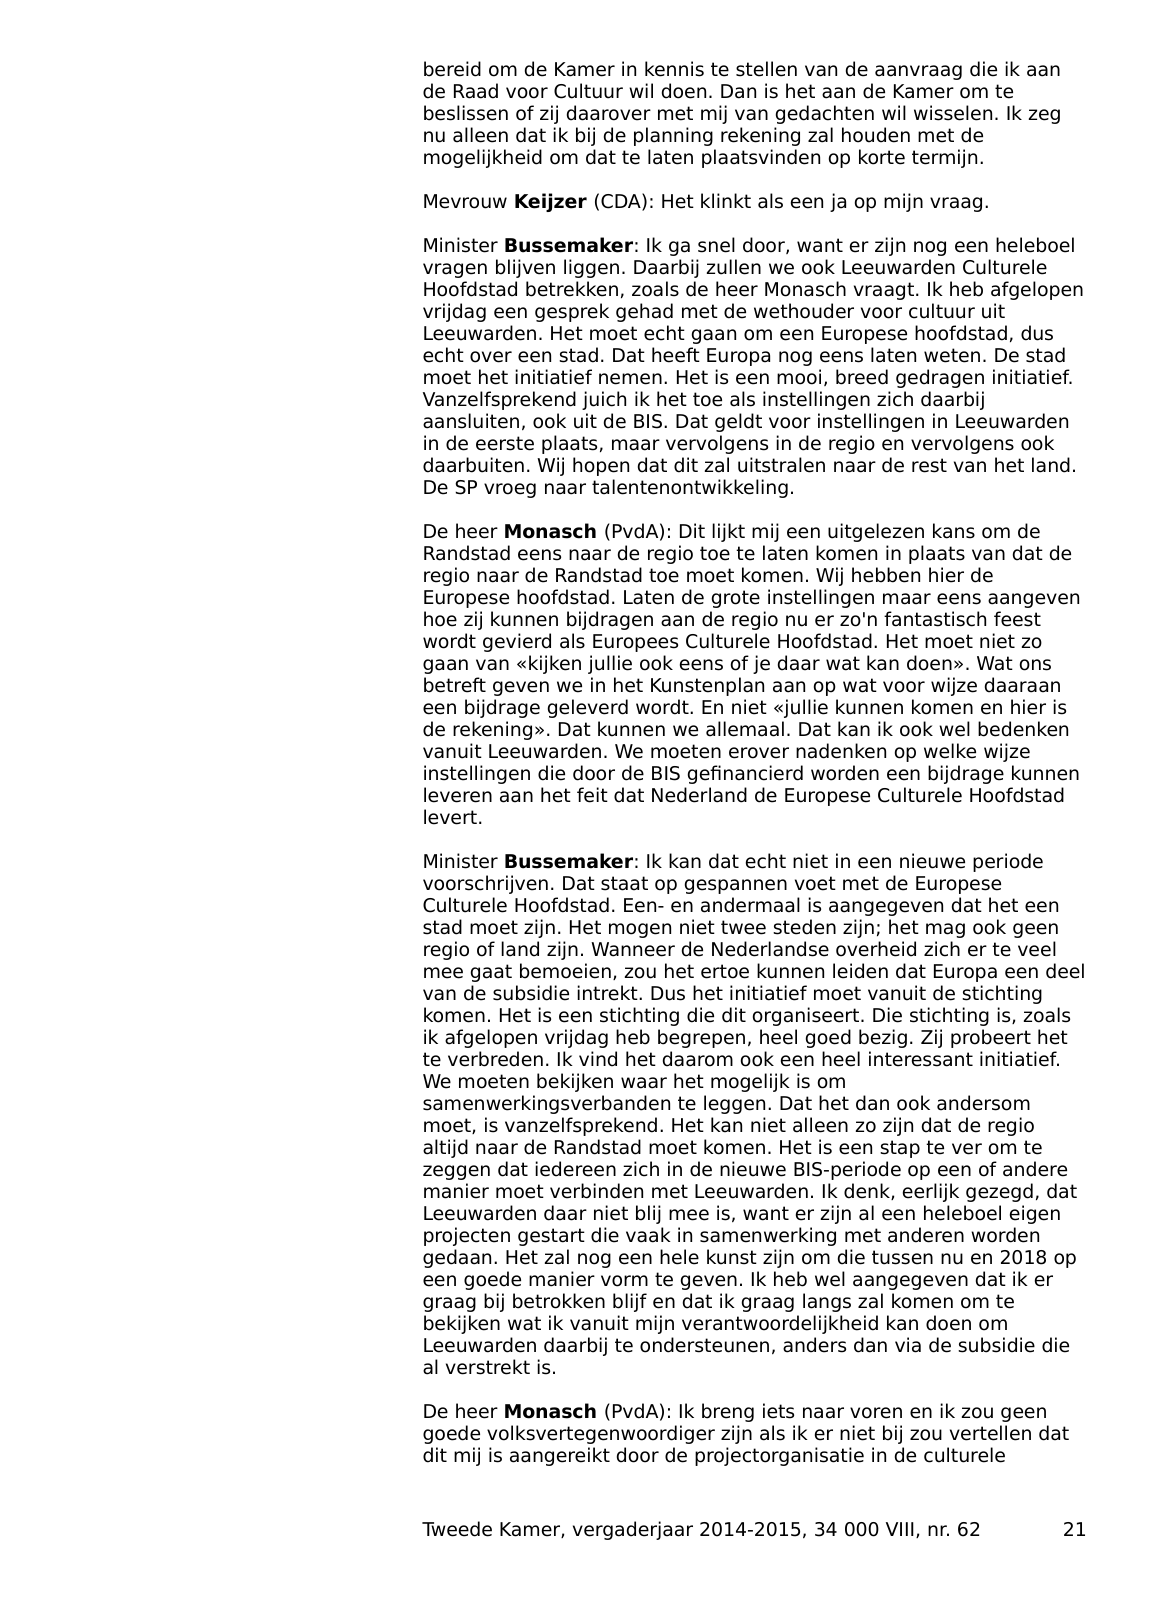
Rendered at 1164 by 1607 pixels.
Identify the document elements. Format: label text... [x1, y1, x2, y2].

text De heer Monasch (PvdA): Dit lijkt mij een uitgelezen kans om de Randstad eens naar de regio toe te laten komen in plaats van dat de regio naar de Randstad toe moet komen. Wij hebben hier de Europese hoofdstad. Laten de grote instellingen maar eens aangeven hoe zij kunnen bijdragen aan de regio nu er zo'n fantastisch feest wordt gevierd als Europees Culturele Hoofdstad. Het moet niet zo gaan van «kijken jullie ook eens of je daar wat kan doen». Wat ons betreft geven we in het Kunstenplan aan op wat voor wijze daaraan een bijdrage geleverd wordt. En niet «jullie kunnen komen en hier is de rekening». Dat kunnen we allemaal. Dat kan ik ook wel bedenken vanuit Leeuwarden. We moeten erover nadenken op welke wijze instellingen die door de BIS gefinancierd worden een bijdrage kunnen leveren aan het feit dat Nederland de Europese Culturele Hoofdstad levert. [422, 521, 1087, 829]
text Minister Bussemaker: Ik kan dat echt niet in een nieuwe periode voorschrijven. Dat staat op gespannen voet met de Europese Culturele Hoofdstad. Een- en andermaal is aangegeven dat het een stad moet zijn. Het mogen niet twee steden zijn; het mag ook geen regio of land zijn. Wanneer de Nederlandse overheid zich er te veel mee gaat bemoeien, zou het ertoe kunnen leiden dat Europa een deel van de subsidie intrekt. Dus het initiatief moet vanuit de stichting komen. Het is een stichting die dit organiseert. Die stichting is, zoals ik afgelopen vrijdag heb begrepen, heel goed bezig. Zij probeert het te verbreden. Ik vind het daarom ook een heel interessant initiatief. We moeten bekijken waar het mogelijk is om samenwerkingsverbanden te leggen. Dat het dan ook andersom moet, is vanzelfsprekend. Het kan niet alleen zo zijn dat de regio altijd naar de Randstad moet komen. Het is een stap te ver om te zeggen dat iedereen zich in de nieuwe BIS-periode op een of andere manier moet verbinden met Leeuwarden. Ik denk, eerlijk gezegd, dat Leeuwarden daar niet blij mee is, want er zijn al een heleboel eigen projecten gestart die vaak in samenwerking met anderen worden gedaan. Het zal nog een hele kunst zijn om die tussen nu en 2018 op een goede manier vorm te geven. Ik heb wel aangegeven dat ik er graag bij betrokken blijf en dat ik graag langs zal komen om te bekijken wat ik vanuit mijn verantwoordelijkheid kan doen om Leeuwarden daarbij te ondersteunen, anders dan via de subsidie die al verstrekt is. [422, 851, 1087, 1379]
text Mevrouw Keijzer (CDA): Het klinkt als een ja op mijn vraag. [422, 191, 1087, 213]
text Minister Bussemaker: Ik ga snel door, want er zijn nog een heleboel vragen blijven liggen. Daarbij zullen we ook Leeuwarden Culturele Hoofdstad betrekken, zoals de heer Monasch vraagt. Ik heb afgelopen vrijdag een gesprek gehad met de wethouder voor cultuur uit Leeuwarden. Het moet echt gaan om een Europese hoofdstad, dus echt over een stad. Dat heeft Europa nog eens laten weten. De stad moet het initiatief nemen. Het is een mooi, breed gedragen initiatief. Vanzelfsprekend juich ik het toe als instellingen zich daarbij aansluiten, ook uit de BIS. Dat geldt voor instellingen in Leeuwarden in de eerste plaats, maar vervolgens in de regio en vervolgens ook daarbuiten. Wij hopen dat dit zal uitstralen naar de rest van het land. [422, 235, 1087, 477]
text De SP vroeg naar talentenontwikkeling. [422, 477, 1087, 499]
text bereid om de Kamer in kennis te stellen van de aanvraag die ik aan de Raad voor Cultuur wil doen. Dan is het aan de Kamer om te beslissen of zij daarover met mij van gedachten wil wisselen. Ik zeg nu alleen dat ik bij de planning rekening zal houden met de mogelijkheid om dat te laten plaatsvinden op korte termijn. [422, 59, 1087, 169]
text De heer Monasch (PvdA): Ik breng iets naar voren en ik zou geen goede volksvertegenwoordiger zijn als ik er niet bij zou vertellen dat dit mij is aangereikt door de projectorganisatie in de culturele [422, 1401, 1087, 1467]
